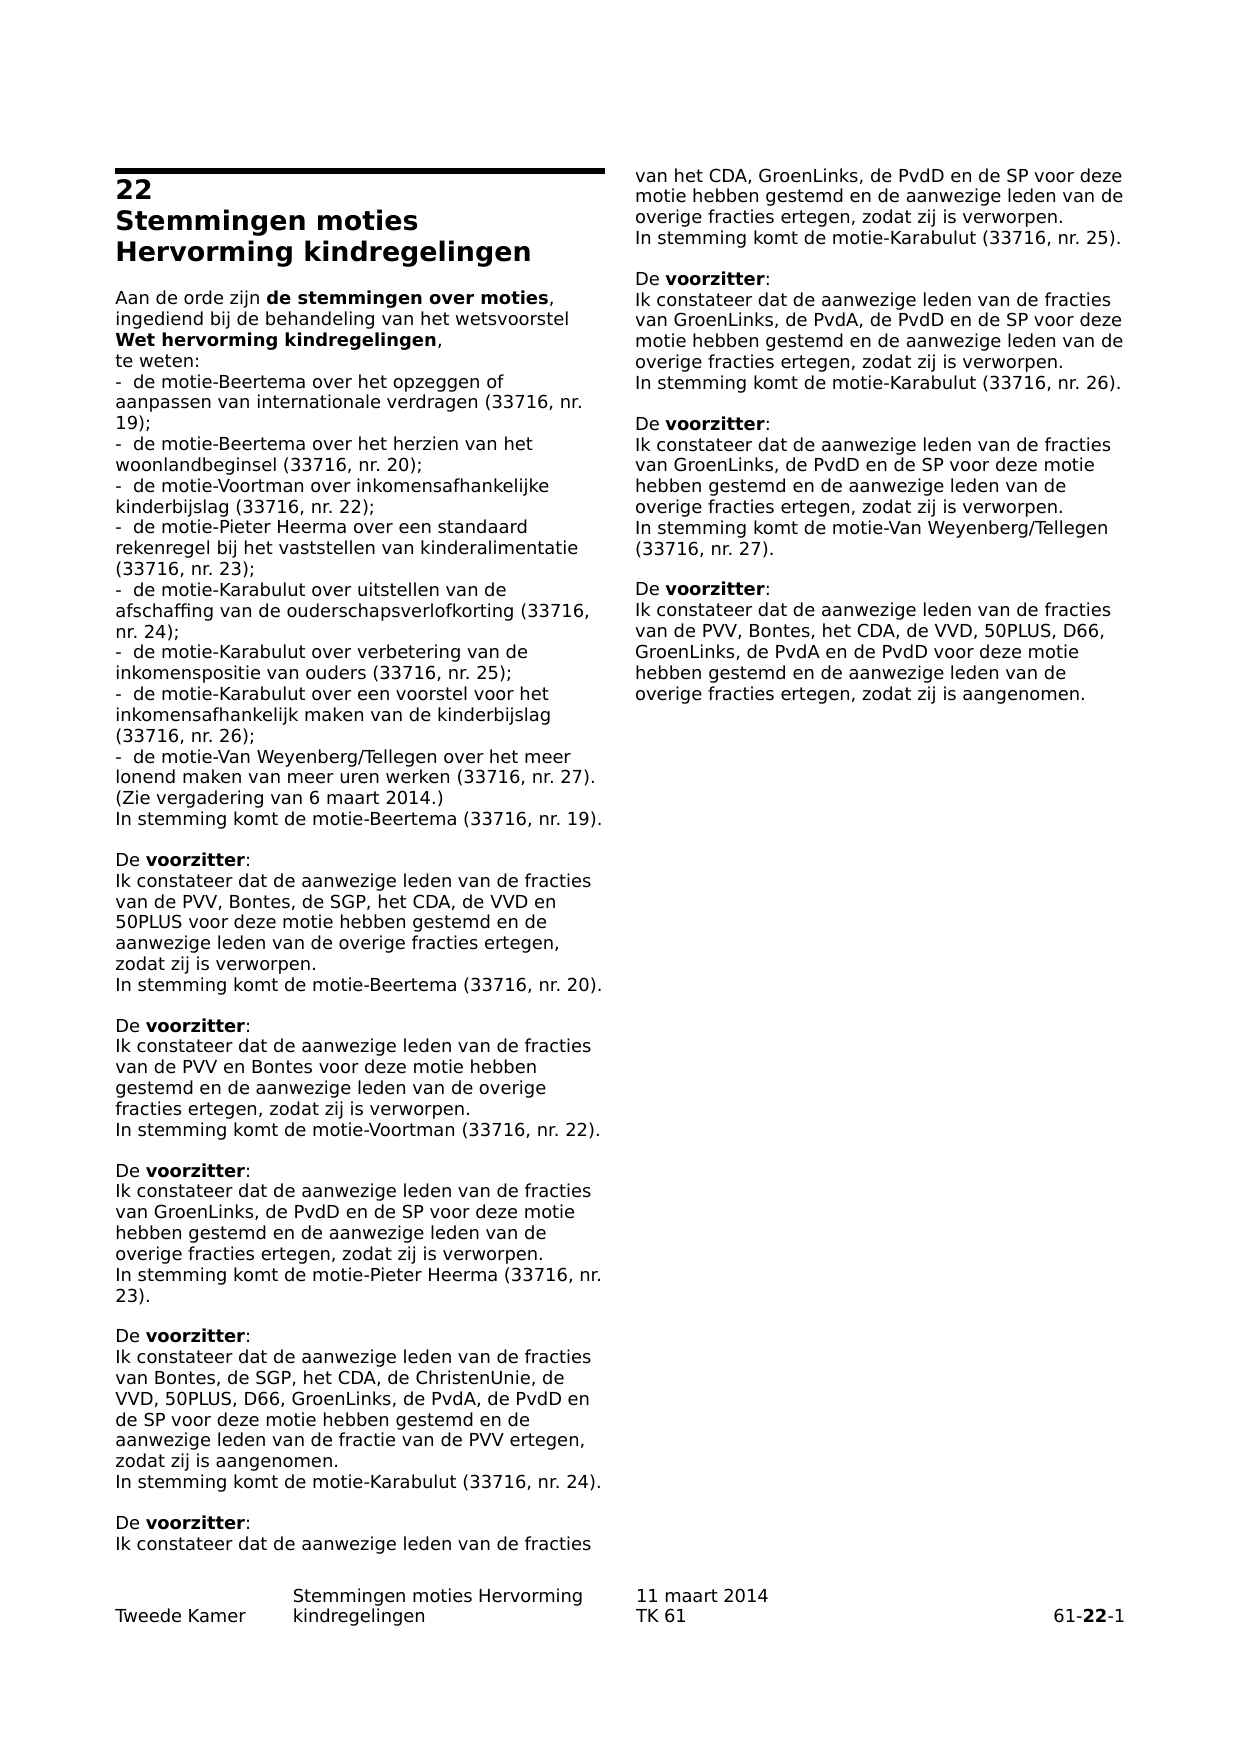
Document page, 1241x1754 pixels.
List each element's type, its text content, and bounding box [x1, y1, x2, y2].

text Ik constateer dat de aanwezige leden van de fracties van de PVV, Bontes, de SGP, het CDA, de VVD en 50PLUS voor deze motie hebben gestemd en de aanwezige leden van de overige fracties ertegen, zodat zij is verworpen. [115, 871, 605, 975]
text In stemming komt de motie-Voortman (33716, nr. 22). [115, 1119, 605, 1140]
text In stemming komt de motie-Karabulut (33716, nr. 24). [115, 1472, 605, 1493]
text De voorzitter: [115, 850, 605, 871]
list de motie-Beertema over het opzeggen of aanpassen van internationale verdragen (33716, nr. 19); [115, 371, 605, 434]
text Ik constateer dat de aanwezige leden van de fracties van de PVV en Bontes voor deze motie hebben gestemd en de aanwezige leden van de overige fracties ertegen, zodat zij is verworpen. [115, 1036, 605, 1119]
list de motie-Karabulut over verbetering van de inkomenspositie van ouders (33716, nr. 25); [115, 642, 605, 684]
text De voorzitter: [115, 1513, 605, 1533]
text Ik constateer dat de aanwezige leden van de fracties van GroenLinks, de PvdD en de SP voor deze motie hebben gestemd en de aanwezige leden van de overige fracties ertegen, zodat zij is verworpen. [115, 1181, 605, 1264]
list de motie-Beertema over het herzien van het woonlandbeginsel (33716, nr. 20); [115, 434, 605, 476]
text Ik constateer dat de aanwezige leden van de fracties van de PVV, Bontes, het CDA, de VVD, 50PLUS, D66, GroenLinks, de PvdA en de PvdD voor deze motie hebben gestemd en de aanwezige leden van de overige fracties ertegen, zodat zij is aangenomen. [635, 600, 1125, 704]
text Ik constateer dat de aanwezige leden van de fracties van GroenLinks, de PvdA, de PvdD en de SP voor deze motie hebben gestemd en de aanwezige leden van de overige fracties ertegen, zodat zij is verworpen. [635, 289, 1125, 373]
text In stemming komt de motie-Karabulut (33716, nr. 25). [635, 228, 1125, 249]
text In stemming komt de motie-Beertema (33716, nr. 20). [115, 975, 605, 996]
text (Zie vergadering van 6 maart 2014.) [115, 788, 605, 809]
list de motie-Van Weyenberg/Tellegen over het meer lonend maken van meer uren werken (33716, nr. 27). [115, 746, 605, 788]
text Aan de orde zijn de stemmingen over moties, ingediend bij de behandeling van het wetsvoorstel Wet hervorming kindregelingen, [115, 288, 605, 351]
text De voorzitter: [115, 1326, 605, 1347]
list de motie-Karabulut over uitstellen van de afschaffing van de ouderschapsverlofkorting (33716, nr. 24); [115, 580, 605, 642]
text De voorzitter: [635, 413, 1125, 434]
text In stemming komt de motie-Van Weyenberg/Tellegen (33716, nr. 27). [635, 518, 1125, 559]
text Ik constateer dat de aanwezige leden van de fracties van Bontes, de SGP, het CDA, de ChristenUnie, de VVD, 50PLUS, D66, GroenLinks, de PvdA, de PvdD en de SP voor deze motie hebben gestemd en de aanwezige leden van de fractie van de PVV ertegen, zodat zij is aangenomen. [115, 1347, 605, 1472]
text De voorzitter: [115, 1016, 605, 1036]
text De voorzitter: [635, 269, 1125, 289]
text Ik constateer dat de aanwezige leden van de fracties van GroenLinks, de PvdD en de SP voor deze motie hebben gestemd en de aanwezige leden van de overige fracties ertegen, zodat zij is verworpen. [635, 434, 1125, 518]
list de motie-Pieter Heerma over een standaard rekenregel bij het vaststellen van kinderalimentatie (33716, nr. 23); [115, 517, 605, 580]
list de motie-Karabulut over een voorstel voor het inkomensafhankelijk maken van de kinderbijslag (33716, nr. 26); [115, 684, 605, 746]
text De voorzitter: [635, 579, 1125, 600]
text van het CDA, GroenLinks, de PvdD en de SP voor deze motie hebben gestemd en de aanwezige leden van de overige fracties ertegen, zodat zij is verworpen. [635, 165, 1125, 228]
list de motie-Voortman over inkomensafhankelijke kinderbijslag (33716, nr. 22); [115, 476, 605, 517]
text te weten: [115, 351, 605, 371]
title 22 Stemmingen moties Hervorming kindregelingen [115, 174, 605, 268]
text In stemming komt de motie-Pieter Heerma (33716, nr. 23). [115, 1264, 605, 1306]
text De voorzitter: [115, 1160, 605, 1181]
text Ik constateer dat de aanwezige leden van de fracties [115, 1533, 605, 1554]
text In stemming komt de motie-Karabulut (33716, nr. 26). [635, 373, 1125, 393]
text In stemming komt de motie-Beertema (33716, nr. 19). [115, 809, 605, 830]
